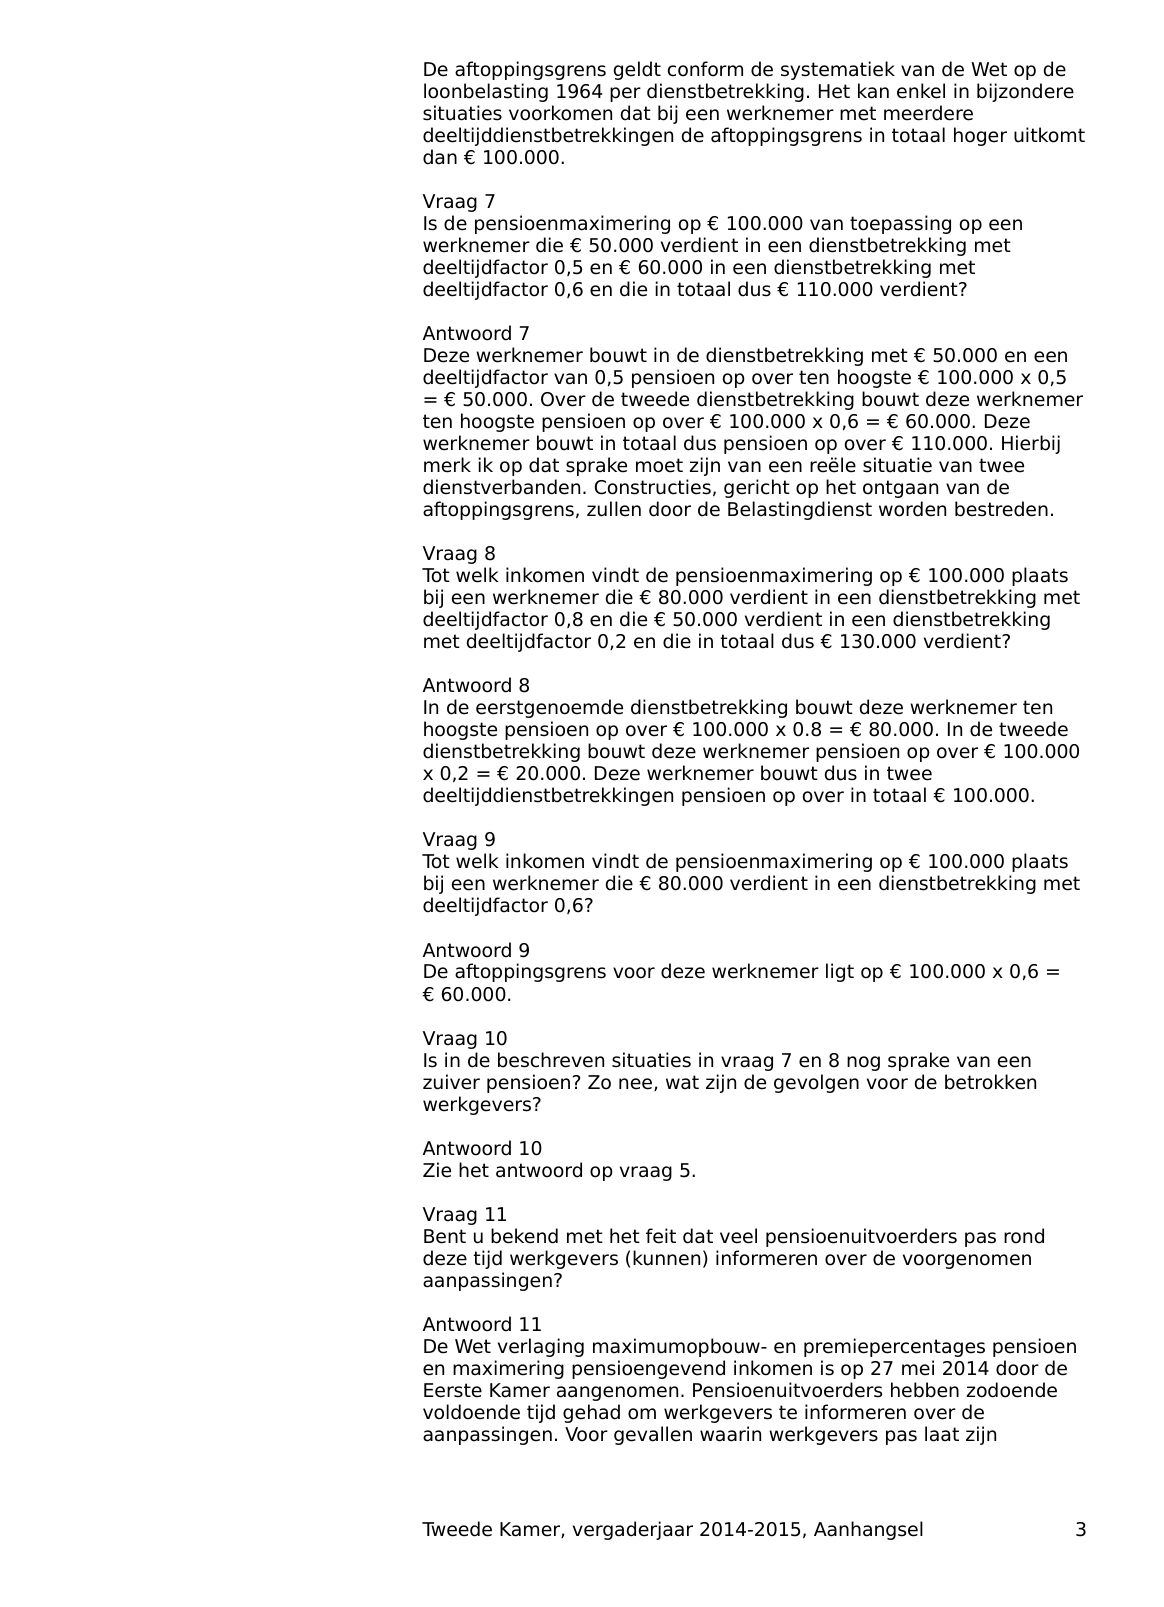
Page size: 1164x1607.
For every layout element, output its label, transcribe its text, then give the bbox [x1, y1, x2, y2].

text De aftoppingsgrens voor deze werknemer ligt op € 100.000 x 0,6 = € 60.000. [422, 961, 1087, 1005]
text Zie het antwoord op vraag 5. [422, 1160, 1087, 1182]
text Is de pensioenmaximering op € 100.000 van toepassing op een werknemer die € 50.000 verdient in een dienstbetrekking met deeltijdfactor 0,5 en € 60.000 in een dienstbetrekking met deeltijdfactor 0,6 en die in totaal dus € 110.000 verdient? [422, 213, 1087, 301]
text Tot welk inkomen vindt de pensioenmaximering op € 100.000 plaats bij een werknemer die € 80.000 verdient in een dienstbetrekking met deeltijdfactor 0,8 en die € 50.000 verdient in een dienstbetrekking met deeltijdfactor 0,2 en die in totaal dus € 130.000 verdient? [422, 565, 1087, 653]
text Deze werknemer bouwt in de dienstbetrekking met € 50.000 en een deeltijdfactor van 0,5 pensioen op over ten hoogste € 100.000 x 0,5 = € 50.000. Over de tweede dienstbetrekking bouwt deze werknemer ten hoogste pensioen op over € 100.000 x 0,6 = € 60.000. Deze werknemer bouwt in totaal dus pensioen op over € 110.000. Hierbij merk ik op dat sprake moet zijn van een reële situatie van twee dienstverbanden. Constructies, gericht op het ontgaan van de aftoppingsgrens, zullen door de Belastingdienst worden bestreden. [422, 345, 1087, 521]
text Tot welk inkomen vindt de pensioenmaximering op € 100.000 plaats bij een werknemer die € 80.000 verdient in een dienstbetrekking met deeltijdfactor 0,6? [422, 851, 1087, 917]
text Is in de beschreven situaties in vraag 7 en 8 nog sprake van een zuiver pensioen? Zo nee, wat zijn de gevolgen voor de betrokken werkgevers? [422, 1049, 1087, 1116]
text Bent u bekend met het feit dat veel pensioenuitvoerders pas rond deze tijd werkgevers (kunnen) informeren over de voorgenomen aanpassingen? [422, 1226, 1087, 1292]
text Vraag 8 [422, 543, 1087, 565]
text De aftoppingsgrens geldt conform de systematiek van de Wet op de loonbelasting 1964 per dienstbetrekking. Het kan enkel in bijzondere situaties voorkomen dat bij een werknemer met meerdere deeltijddienstbetrekkingen de aftoppingsgrens in totaal hoger uitkomt dan € 100.000. [422, 59, 1087, 169]
text Antwoord 10 [422, 1138, 1087, 1160]
text Vraag 7 [422, 191, 1087, 213]
text Antwoord 7 [422, 323, 1087, 345]
text De Wet verlaging maximumopbouw- en premiepercentages pensioen en maximering pensioengevend inkomen is op 27 mei 2014 door de Eerste Kamer aangenomen. Pensioenuitvoerders hebben zodoende voldoende tijd gehad om werkgevers te informeren over de aanpassingen. Voor gevallen waarin werkgevers pas laat zijn [422, 1336, 1087, 1446]
text Vraag 9 [422, 829, 1087, 851]
text Vraag 11 [422, 1204, 1087, 1226]
text Antwoord 9 [422, 939, 1087, 961]
text Antwoord 11 [422, 1314, 1087, 1336]
text Antwoord 8 [422, 675, 1087, 697]
text In de eerstgenoemde dienstbetrekking bouwt deze werknemer ten hoogste pensioen op over € 100.000 x 0.8 = € 80.000. In de tweede dienstbetrekking bouwt deze werknemer pensioen op over € 100.000 x 0,2 = € 20.000. Deze werknemer bouwt dus in twee deeltijddienstbetrekkingen pensioen op over in totaal € 100.000. [422, 697, 1087, 807]
text Vraag 10 [422, 1028, 1087, 1049]
